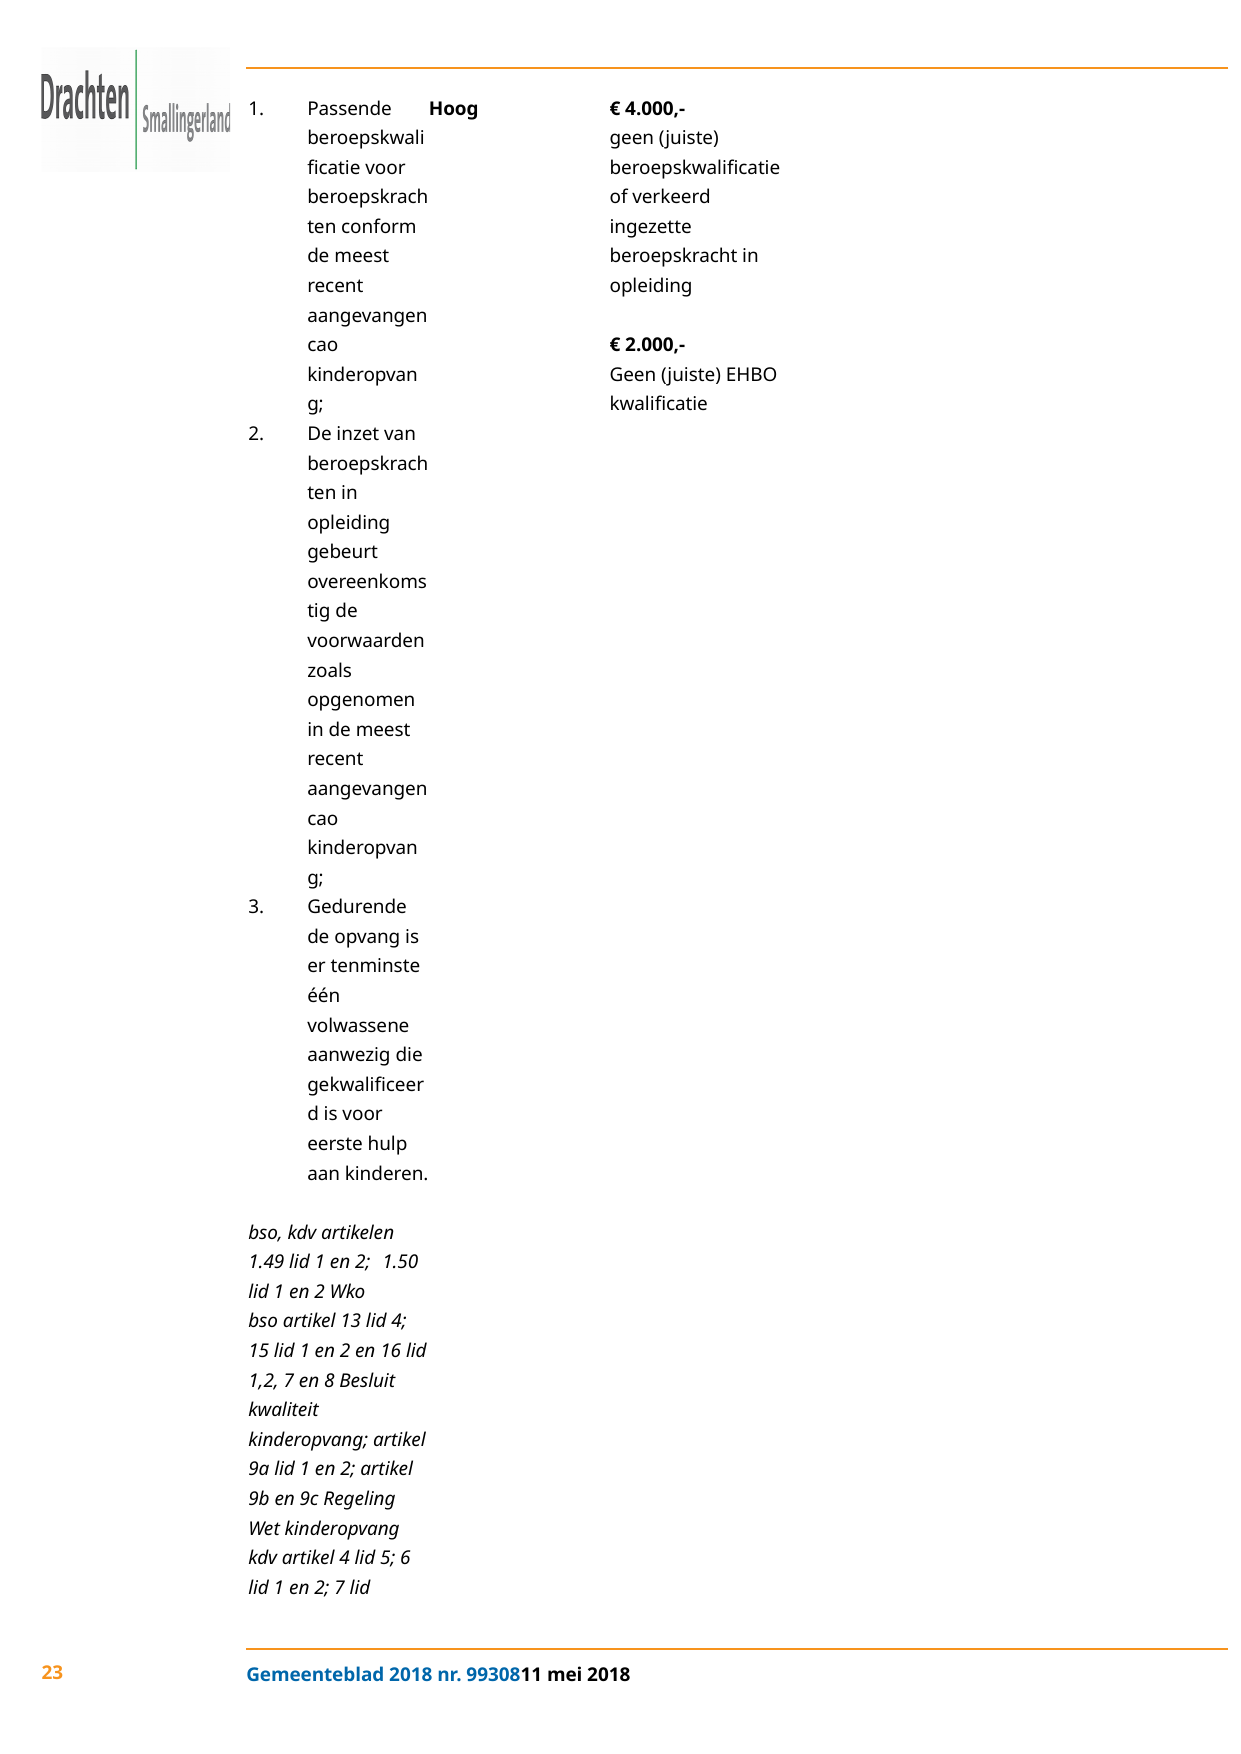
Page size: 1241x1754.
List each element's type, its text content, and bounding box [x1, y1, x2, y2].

table_cell Passende beroepskwalificatie voor beroepskrachten conform de meest recent aangevangen cao kinderopvang; De inzet van beroepskrachten in opleiding gebeurt overeenkomstig de voorwaarden zoals opgenomen in de meest recent aangevangen cao kinderopvang; Gedurende de opvang is er tenminste één volwassene aanwezig die gekwalificeerd is voor eerste hulp aan kinderen. bso, kdv artikelen 1.49 lid 1 en 2; 1.50 lid 1 en 2 Wko bso artikel 13 lid 4; 15 lid 1 en 2 en 16 lid 1,2, 7 en 8 Besluit kwaliteit kinderopvang; artikel 9a lid 1 en 2; artikel 9b en 9c Regeling Wet kinderopvang kdv artikel 4 lid 5; 6 lid 1 en 2; 7 lid [248, 95, 429, 1600]
table_cell Hoog [429, 95, 609, 1600]
table_cell € 4.000,- geen (juiste) beroepskwalificatie of verkeerd ingezette beroepskracht in opleiding € 2.000,- Geen (juiste) EHBO kwalificatie [609, 95, 790, 1600]
picture [41, 47, 231, 172]
